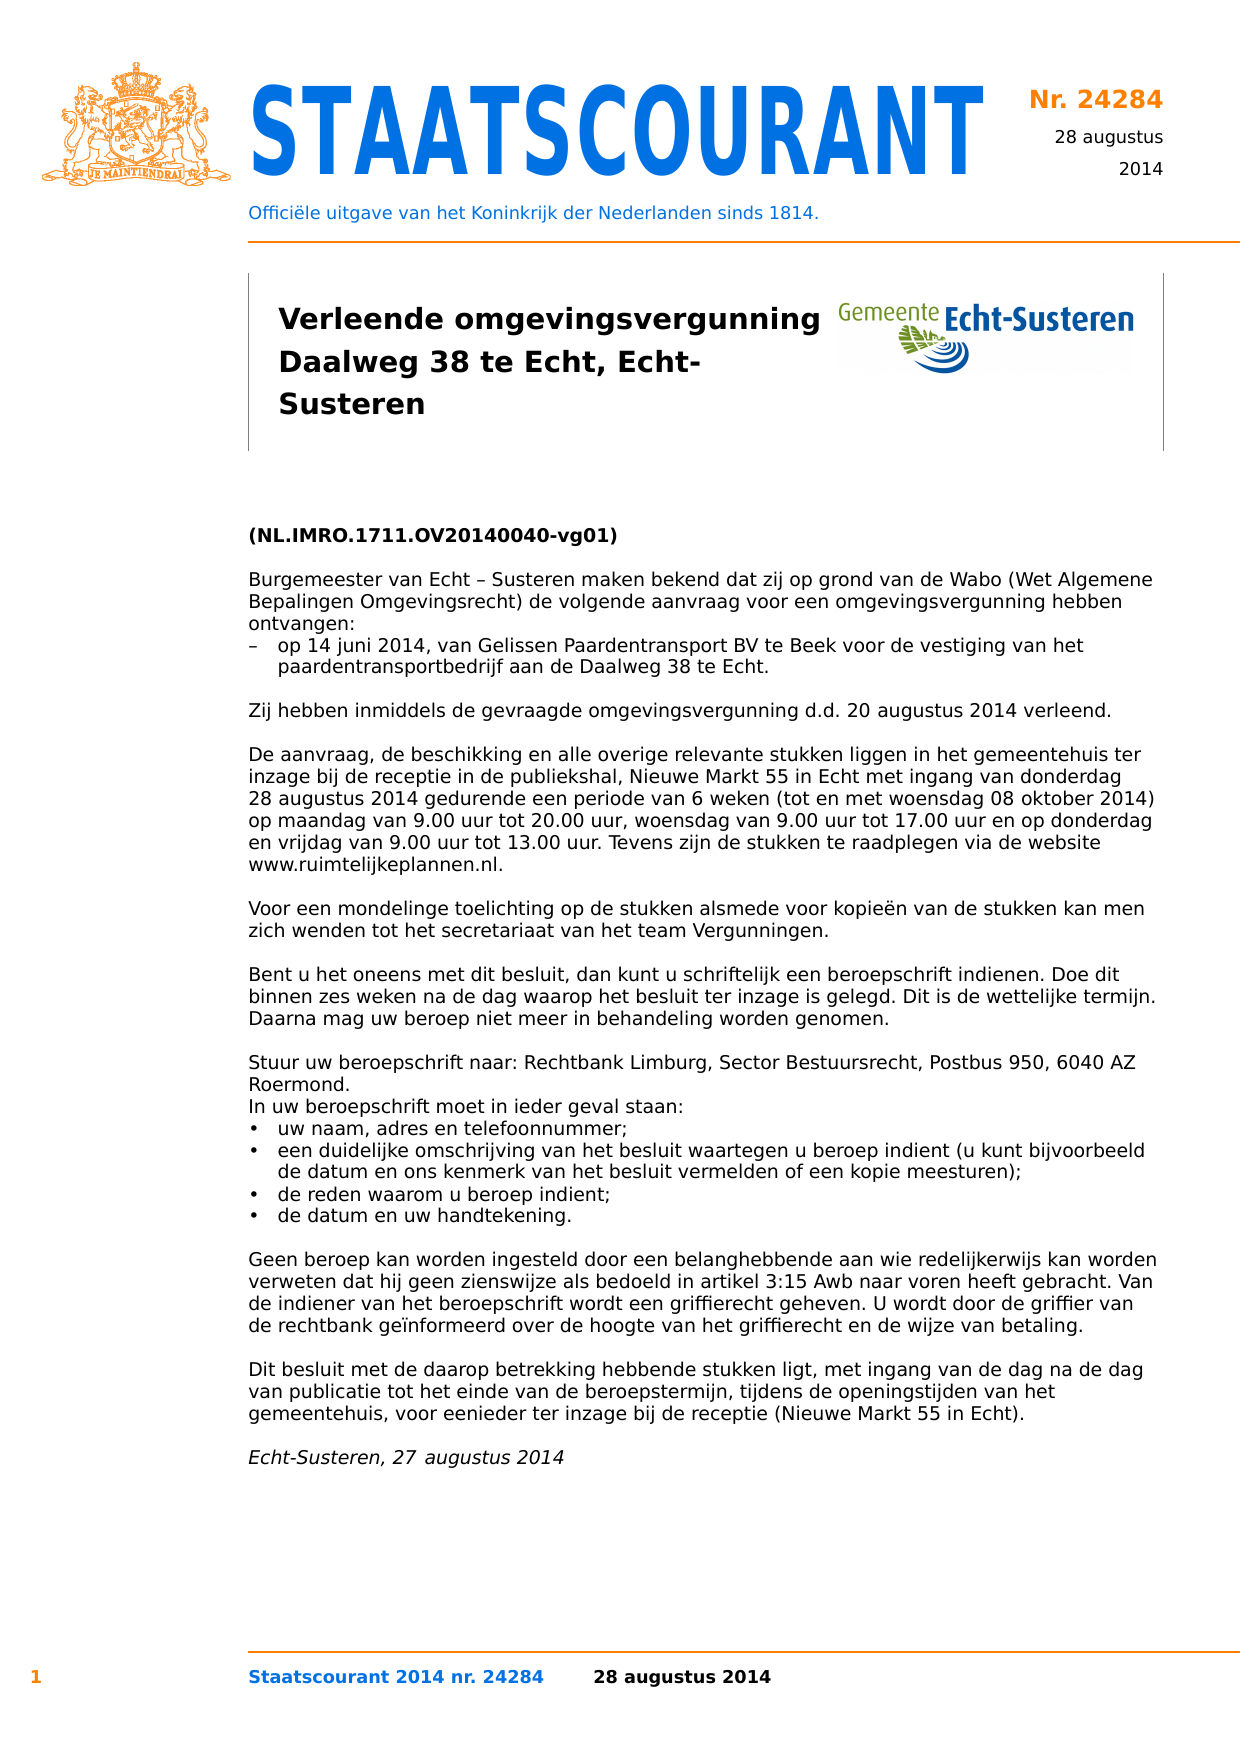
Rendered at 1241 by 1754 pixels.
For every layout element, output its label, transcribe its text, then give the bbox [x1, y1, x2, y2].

text Burgemeester van Echt – Susteren maken bekend dat zij op grond van de Wabo (Wet Algemene Bepalingen Omgevingsrecht) de volgende aanvraag voor een omgevingsvergunning hebben ontvangen: [248, 568, 1163, 634]
table_cell 2014 [998, 153, 1240, 203]
text – op 14 juni 2014, van Gelissen Paardentransport BV te Beek voor de vestiging van het paardentransportbedrijf aan de Daalweg 38 te Echt. [248, 634, 1163, 678]
picture [41, 62, 231, 186]
text Echt-Susteren, 27 augustus 2014 [248, 1447, 1163, 1469]
text De aanvraag, de beschikking en alle overige relevante stukken liggen in het gemeentehuis ter inzage bij de receptie in de publiekshal, Nieuwe Markt 55 in Echt met ingang van donderdag 28 augustus 2014 gedurende een periode van 6 weken (tot en met woensdag 08 oktober 2014) op maandag van 9.00 uur tot 20.00 uur, woensdag van 9.00 uur tot 17.00 uur en op donderdag en vrijdag van 9.00 uur tot 13.00 uur. Tevens zijn de stukken te raadplegen via de website www.ruimtelijkeplannen.nl. [248, 744, 1163, 876]
text (NL.IMRO.1711.OV20140040-vg01) [248, 525, 1163, 547]
subtitle Verleende omgevingsvergunning Daalweg 38 te Echt, Echt-Susteren [249, 273, 1163, 451]
text • de datum en uw handtekening. [248, 1205, 1163, 1227]
table_header STAATSCOURANT [248, 62, 998, 203]
text Bent u het oneens met dit besluit, dan kunt u schriftelijk een beroepschrift indienen. Doe dit binnen zes weken na de dag waarop het besluit ter inzage is gelegd. Dit is de wettelijke termijn. Daarna mag uw beroep niet meer in behandeling worden genomen. [248, 964, 1163, 1030]
text Stuur uw beroepschrift naar: Rechtbank Limburg, Sector Bestuursrecht, Postbus 950, 6040 AZ Roermond. [248, 1052, 1163, 1096]
table_header [25, 62, 248, 241]
text Zij hebben inmiddels de gevraagde omgevingsvergunning d.d. 20 augustus 2014 verleend. [248, 700, 1163, 722]
text • een duidelijke omschrijving van het besluit waartegen u beroep indient (u kunt bijvoorbeeld de datum en ons kenmerk van het besluit vermelden of een kopie meesturen); [248, 1139, 1163, 1183]
table_cell Officiële uitgave van het Koninkrijk der Nederlanden sinds 1814. [248, 203, 1240, 241]
text Dit besluit met de daarop betrekking hebbende stukken ligt, met ingang van de dag na de dag van publicatie tot het einde van de beroepstermijn, tijdens de openingstijden van het gemeentehuis, voor eenieder ter inzage bij de receptie (Nieuwe Markt 55 in Echt). [248, 1359, 1163, 1425]
picture [838, 302, 1134, 374]
table_cell 28 augustus [998, 121, 1240, 153]
table_header Nr. 24284 [998, 62, 1240, 121]
text Voor een mondelinge toelichting op de stukken alsmede voor kopieën van de stukken kan men zich wenden tot het secretariaat van het team Vergunningen. [248, 898, 1163, 942]
text • de reden waarom u beroep indient; [248, 1183, 1163, 1205]
text In uw beroepschrift moet in ieder geval staan: [248, 1096, 1163, 1117]
text Geen beroep kan worden ingesteld door een belanghebbende aan wie redelijkerwijs kan worden verweten dat hij geen zienswijze als bedoeld in artikel 3:15 Awb naar voren heeft gebracht. Van de indiener van het beroepschrift wordt een griffierecht geheven. U wordt door de griffier van de rechtbank geïnformeerd over de hoogte van het griffierecht en de wijze van betaling. [248, 1249, 1163, 1337]
text • uw naam, adres en telefoonnummer; [248, 1117, 1163, 1139]
